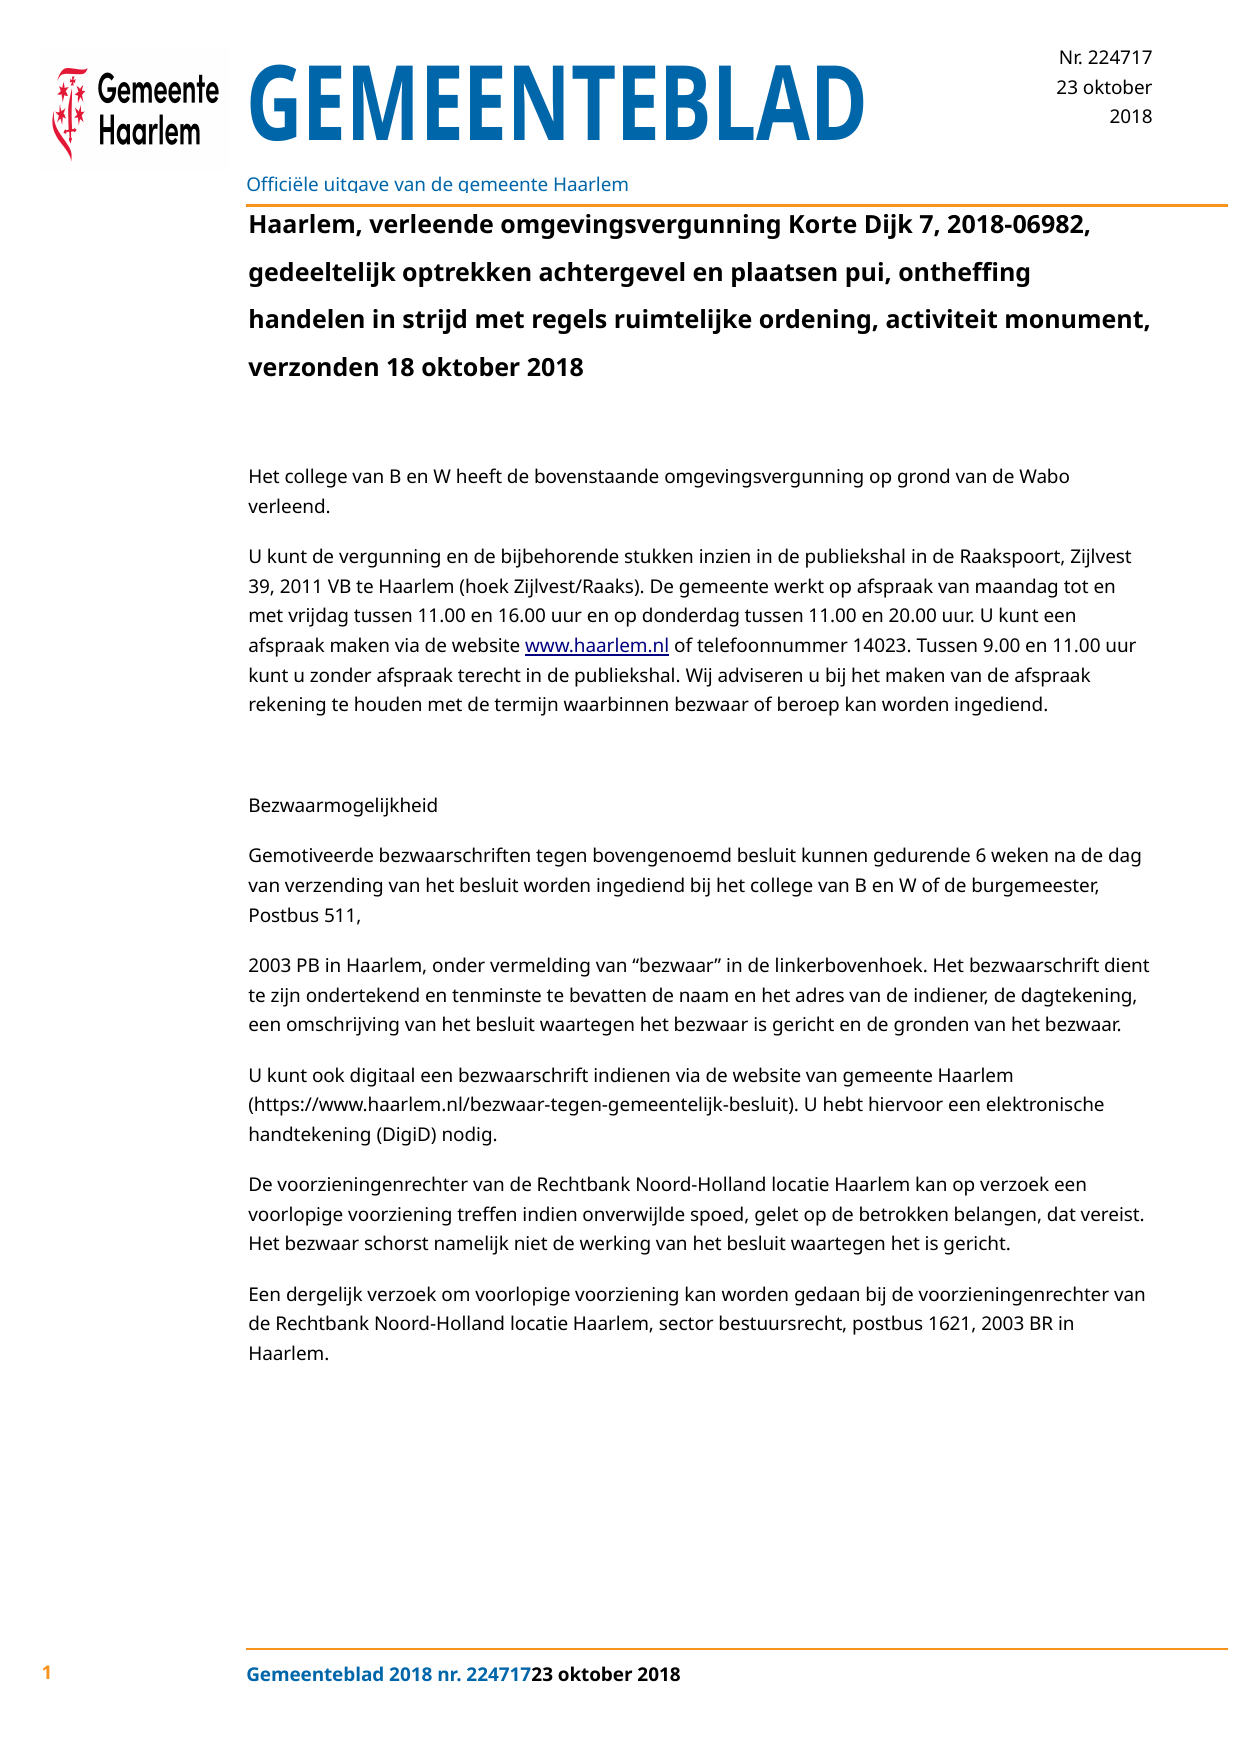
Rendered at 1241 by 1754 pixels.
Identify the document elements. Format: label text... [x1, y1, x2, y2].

text U kunt de vergunning en de bijbehorende stukken inzien in de publiekshal in de Raakspoort, Zijlvest 39, 2011 VB te Haarlem (hoek Zijlvest/Raaks). De gemeente werkt op afspraak van maandag tot en met vrijdag tussen 11.00 en 16.00 uur en op donderdag tussen 11.00 en 20.00 uur. U kunt een afspraak maken via de website www.haarlem.nl of telefoonnummer 14023. Tussen 9.00 en 11.00 uur kunt u zonder afspraak terecht in de publiekshal. Wij adviseren u bij het maken van de afspraak rekening te houden met de termijn waarbinnen bezwaar of beroep kan worden ingediend. [248, 543, 1152, 717]
text 2003 PB in Haarlem, onder vermelding van “bezwaar” in de linkerbovenhoek. Het bezwaarschrift dient te zijn ondertekend en tenminste te bevatten de naam en het adres van de indiener, de dagtekening, een omschrijving van het besluit waartegen het bezwaar is gericht en de gronden van het bezwaar. [248, 952, 1152, 1037]
text U kunt ook digitaal een bezwaarschrift indienen via de website van gemeente Haarlem (https://www.haarlem.nl/bezwaar-tegen-gemeentelijk-besluit). U hebt hiervoor een elektronische handtekening (DigiD) nodig. [248, 1062, 1152, 1147]
text Een dergelijk verzoek om voorlopige voorziening kan worden gedaan bij de voorzieningenrechter van de Rechtbank Noord-Holland locatie Haarlem, sector bestuursrecht, postbus 1621, 2003 BR in Haarlem. [248, 1281, 1152, 1366]
text Het college van B en W heeft de bovenstaande omgevingsvergunning op grond van de Wabo verleend. [248, 463, 1152, 519]
text Gemotiveerde bezwaarschriften tegen bovengenoemd besluit kunnen gedurende 6 weken na de dag van verzending van het besluit worden ingediend bij het college van B en W of de burgemeester, Postbus 511, [248, 843, 1152, 928]
text Haarlem, verleende omgevingsvergunning Korte Dijk 7, 2018-06982, gedeeltelijk optrekken achtergevel en plaatsen pui, ontheffing handelen in strijd met regels ruimtelijke ordening, activiteit monument, verzonden 18 oktober 2018 [248, 207, 1152, 384]
picture [41, 47, 231, 172]
text Bezwaarmogelijkheid [248, 792, 1152, 818]
text De voorzieningenrechter van de Rechtbank Noord-Holland locatie Haarlem kan op verzoek een voorlopige voorziening treffen indien onverwijlde spoed, gelet op de betrokken belangen, dat vereist. Het bezwaar schorst namelijk niet de werking van het besluit waartegen het is gericht. [248, 1171, 1152, 1256]
